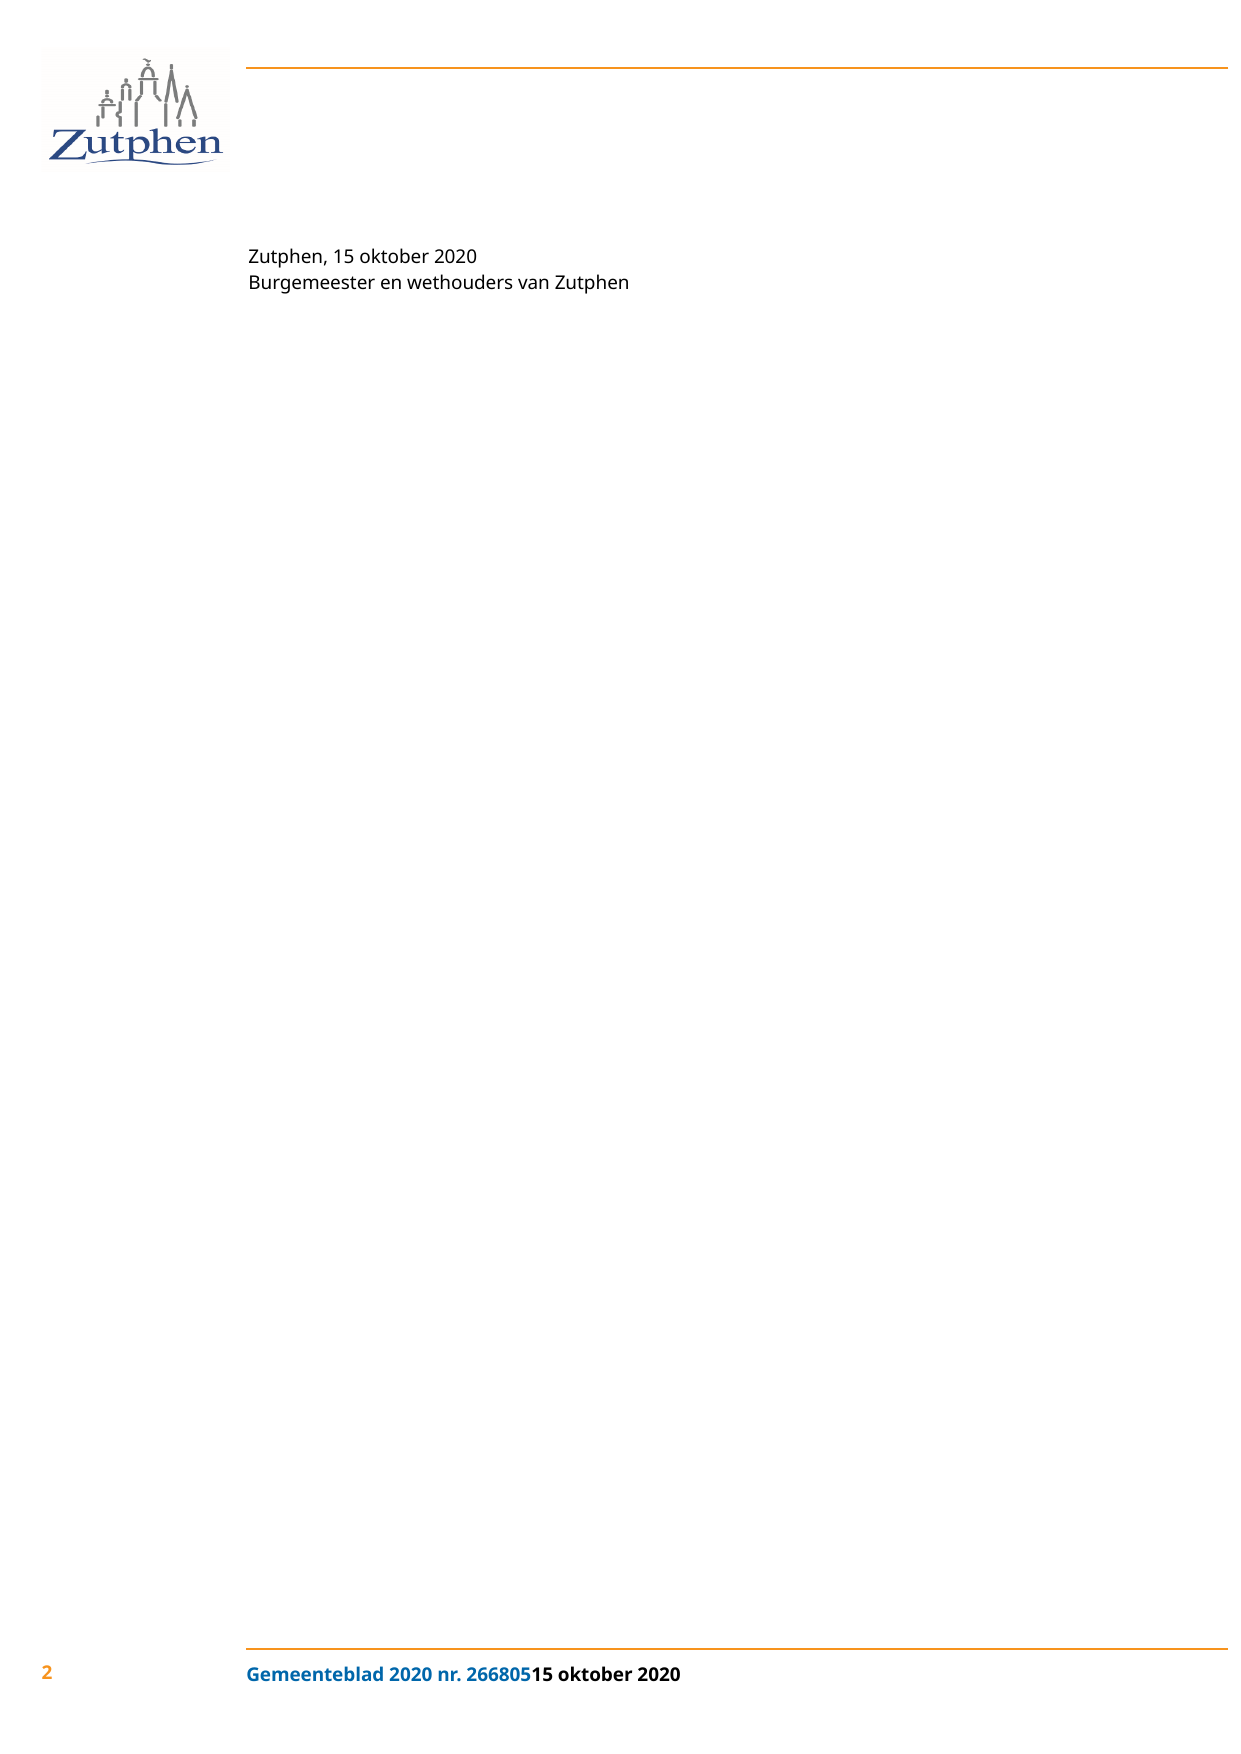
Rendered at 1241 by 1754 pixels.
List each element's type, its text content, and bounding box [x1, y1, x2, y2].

picture [41, 47, 231, 172]
text Burgemeester en wethouders van Zutphen [248, 269, 1152, 295]
text Zutphen, 15 oktober 2020 [248, 243, 1152, 269]
